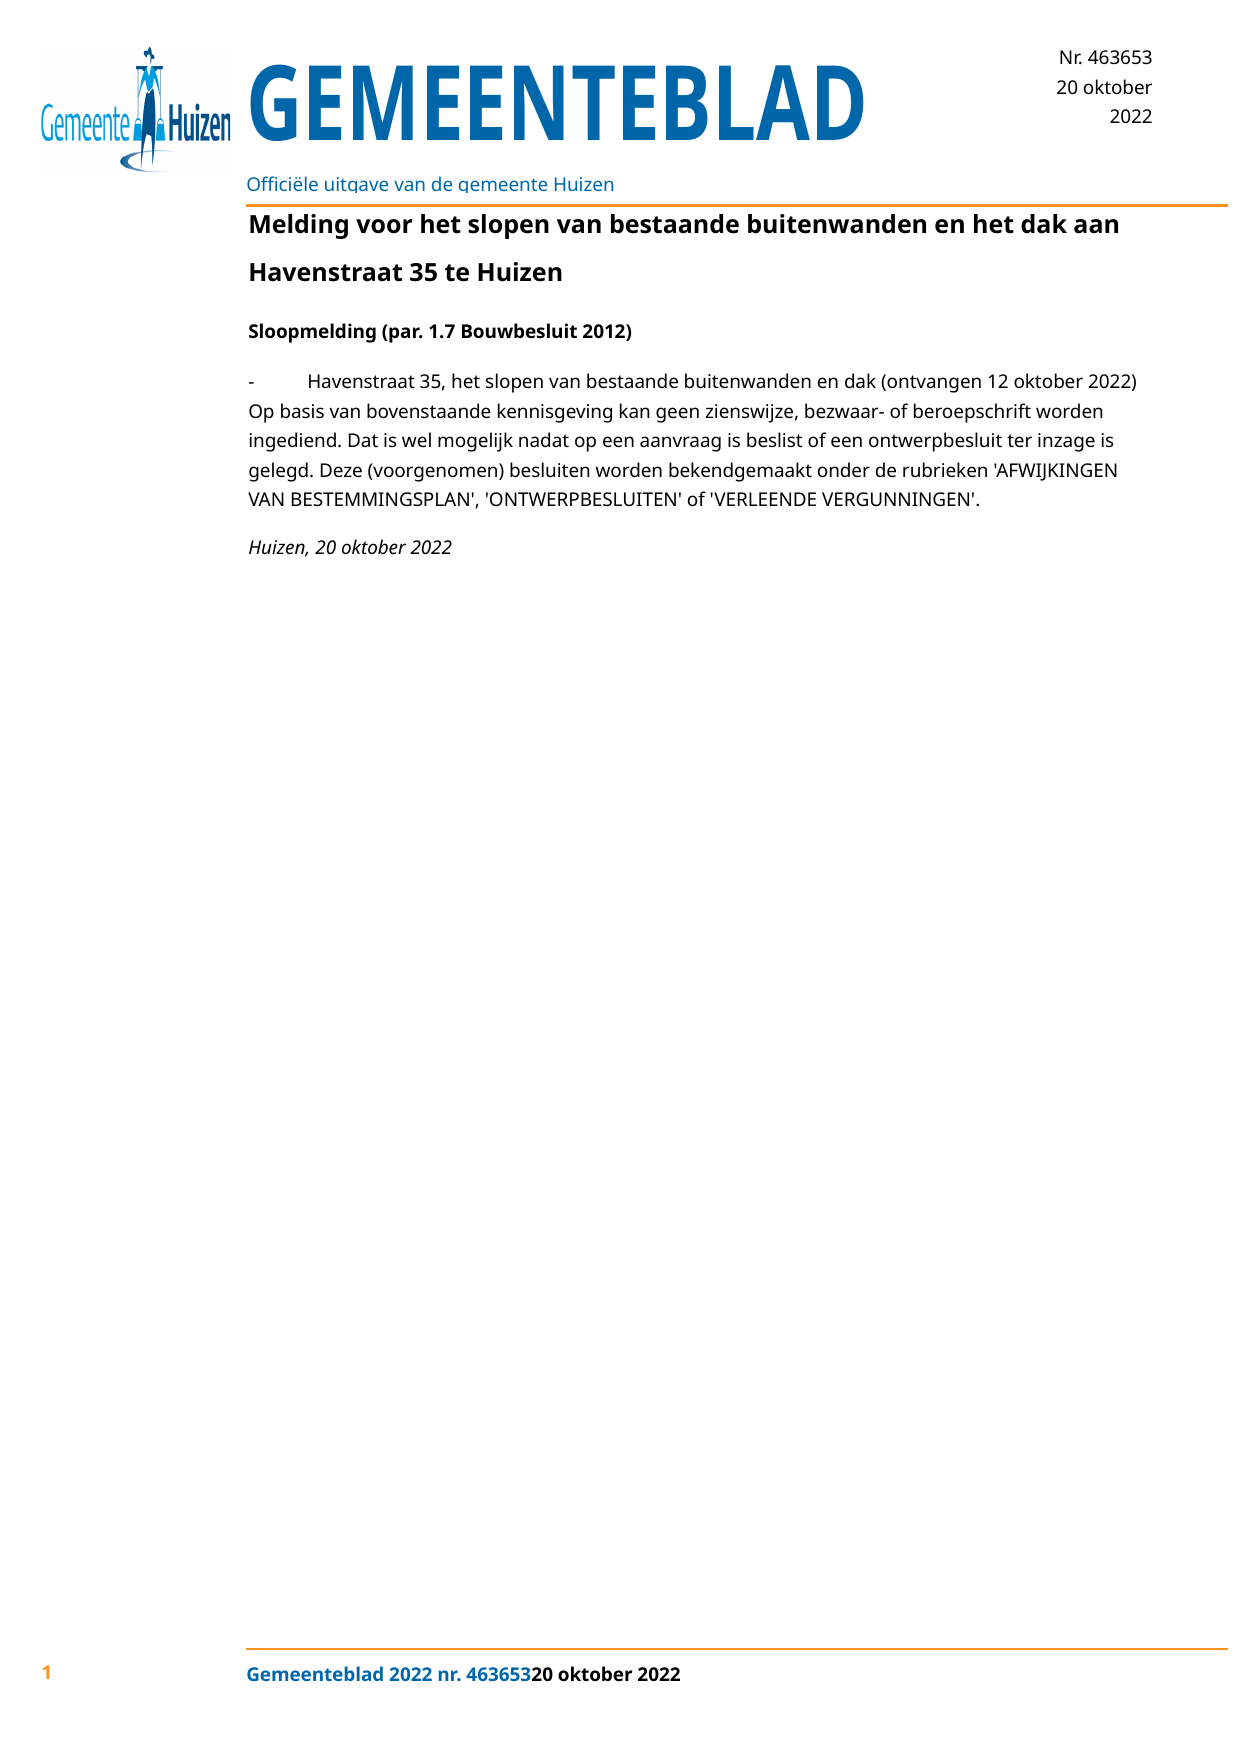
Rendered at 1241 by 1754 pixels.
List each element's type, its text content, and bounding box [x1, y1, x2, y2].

text Op basis van bovenstaande kennisgeving kan geen zienswijze, bezwaar- of beroepschrift worden ingediend. Dat is wel mogelijk nadat op een aanvraag is beslist of een ontwerpbesluit ter inzage is gelegd. Deze (voorgenomen) besluiten worden bekendgemaakt onder de rubrieken 'AFWIJKINGEN VAN BESTEMMINGSPLAN', 'ONTWERPBESLUITEN' of 'VERLEENDE VERGUNNINGEN'. [248, 398, 1152, 512]
picture [41, 47, 231, 172]
text Sloopmelding (par. 1.7 Bouwbesluit 2012) [248, 318, 1152, 344]
list Havenstraat 35, het slopen van bestaande buitenwanden en dak (ontvangen 12 oktober 2022) [248, 368, 1152, 394]
text Huizen, 20 oktober 2022 [248, 534, 1152, 560]
text Melding voor het slopen van bestaande buitenwanden en het dak aan Havenstraat 35 te Huizen [248, 207, 1152, 288]
